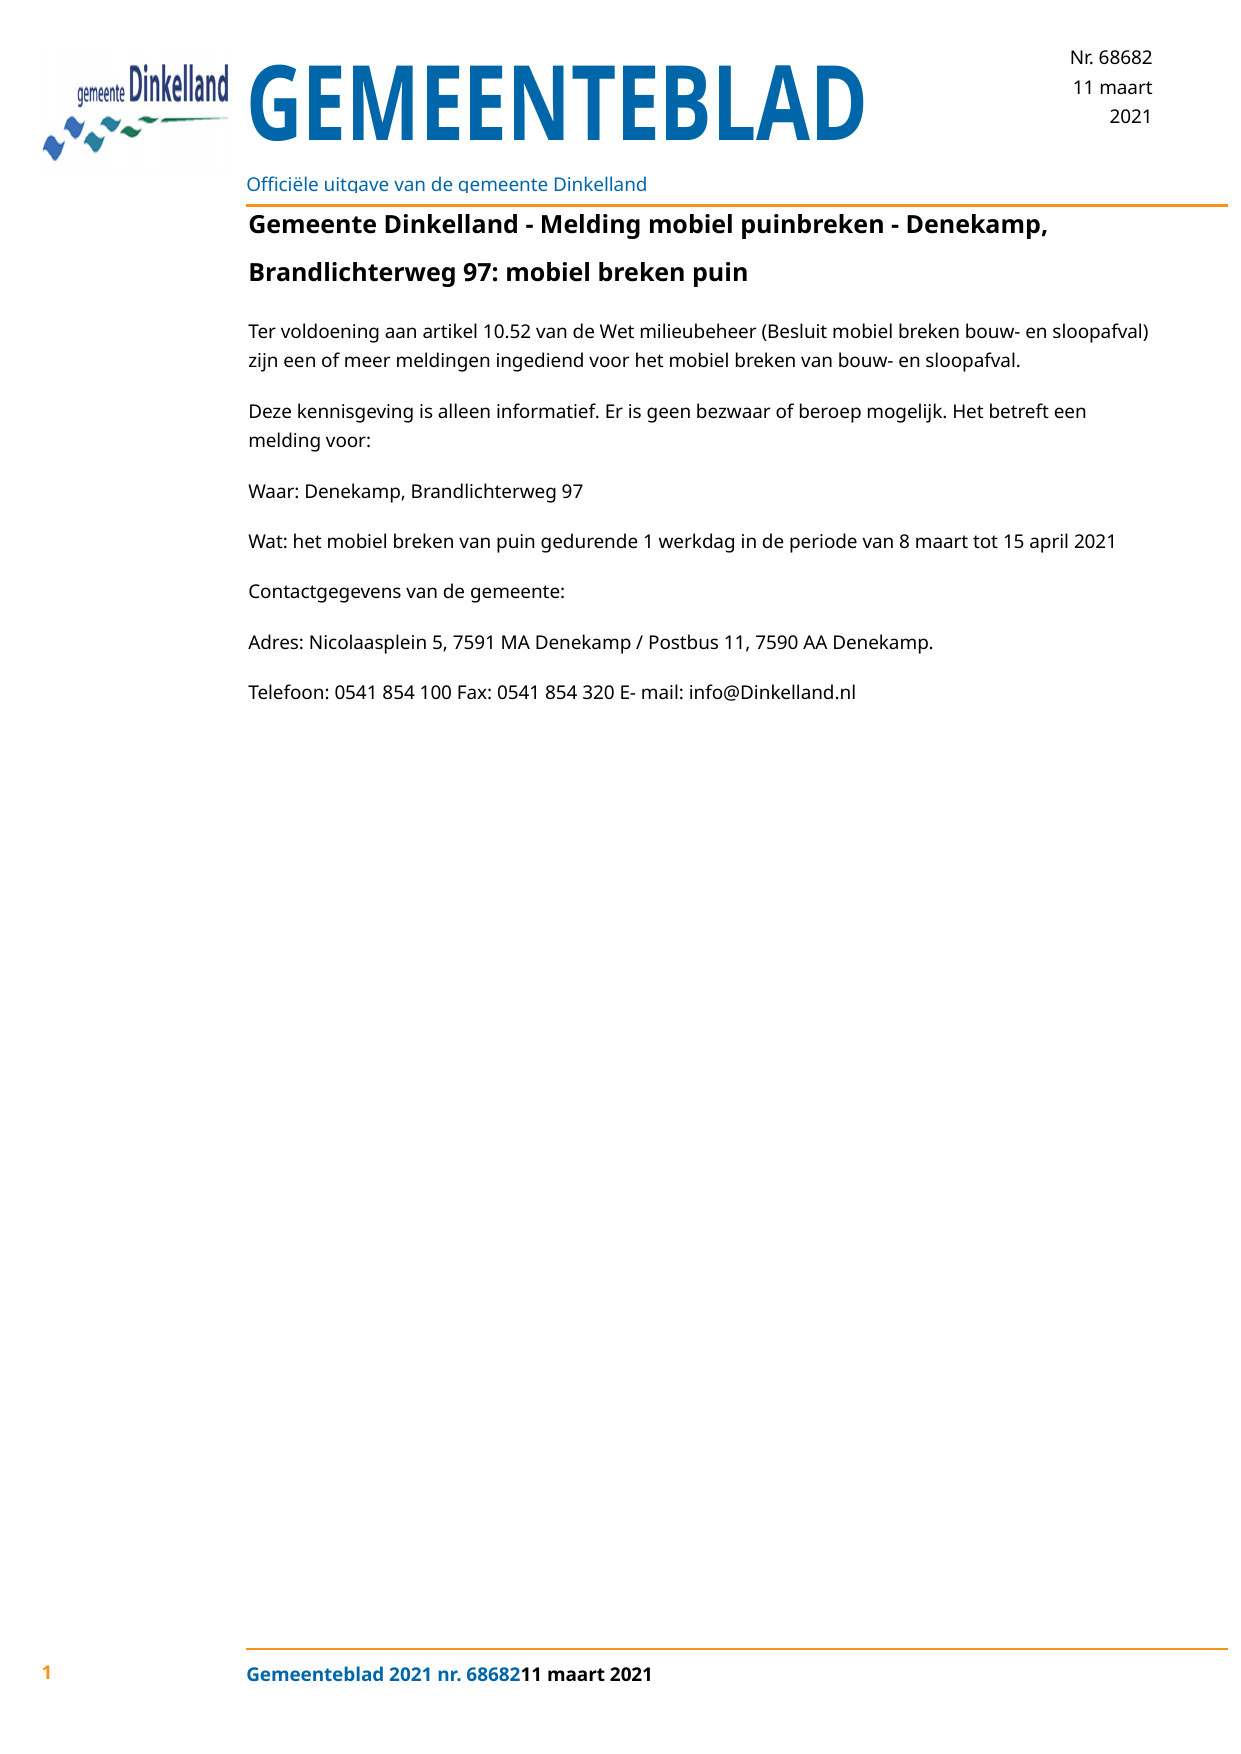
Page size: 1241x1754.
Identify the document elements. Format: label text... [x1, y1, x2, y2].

text Deze kennisgeving is alleen informatief. Er is geen bezwaar of beroep mogelijk. Het betreft een melding voor: [248, 398, 1152, 453]
text Ter voldoening aan artikel 10.52 van de Wet milieubeheer (Besluit mobiel breken bouw- en sloopafval) zijn een of meer meldingen ingediend voor het mobiel breken van bouw- en sloopafval. [248, 318, 1152, 373]
text Telefoon: 0541 854 100 Fax: 0541 854 320 E- mail: info@Dinkelland.nl [248, 679, 1152, 705]
text Gemeente Dinkelland - Melding mobiel puinbreken - Denekamp, Brandlichterweg 97: mobiel breken puin [248, 207, 1152, 288]
text Waar: Denekamp, Brandlichterweg 97 [248, 478, 1152, 504]
picture [41, 47, 231, 172]
text Adres: Nicolaasplein 5, 7591 MA Denekamp / Postbus 11, 7590 AA Denekamp. [248, 629, 1152, 655]
text Contactgegevens van de gemeente: [248, 579, 1152, 604]
text Wat: het mobiel breken van puin gedurende 1 werkdag in de periode van 8 maart tot 15 april 2021 [248, 528, 1152, 554]
